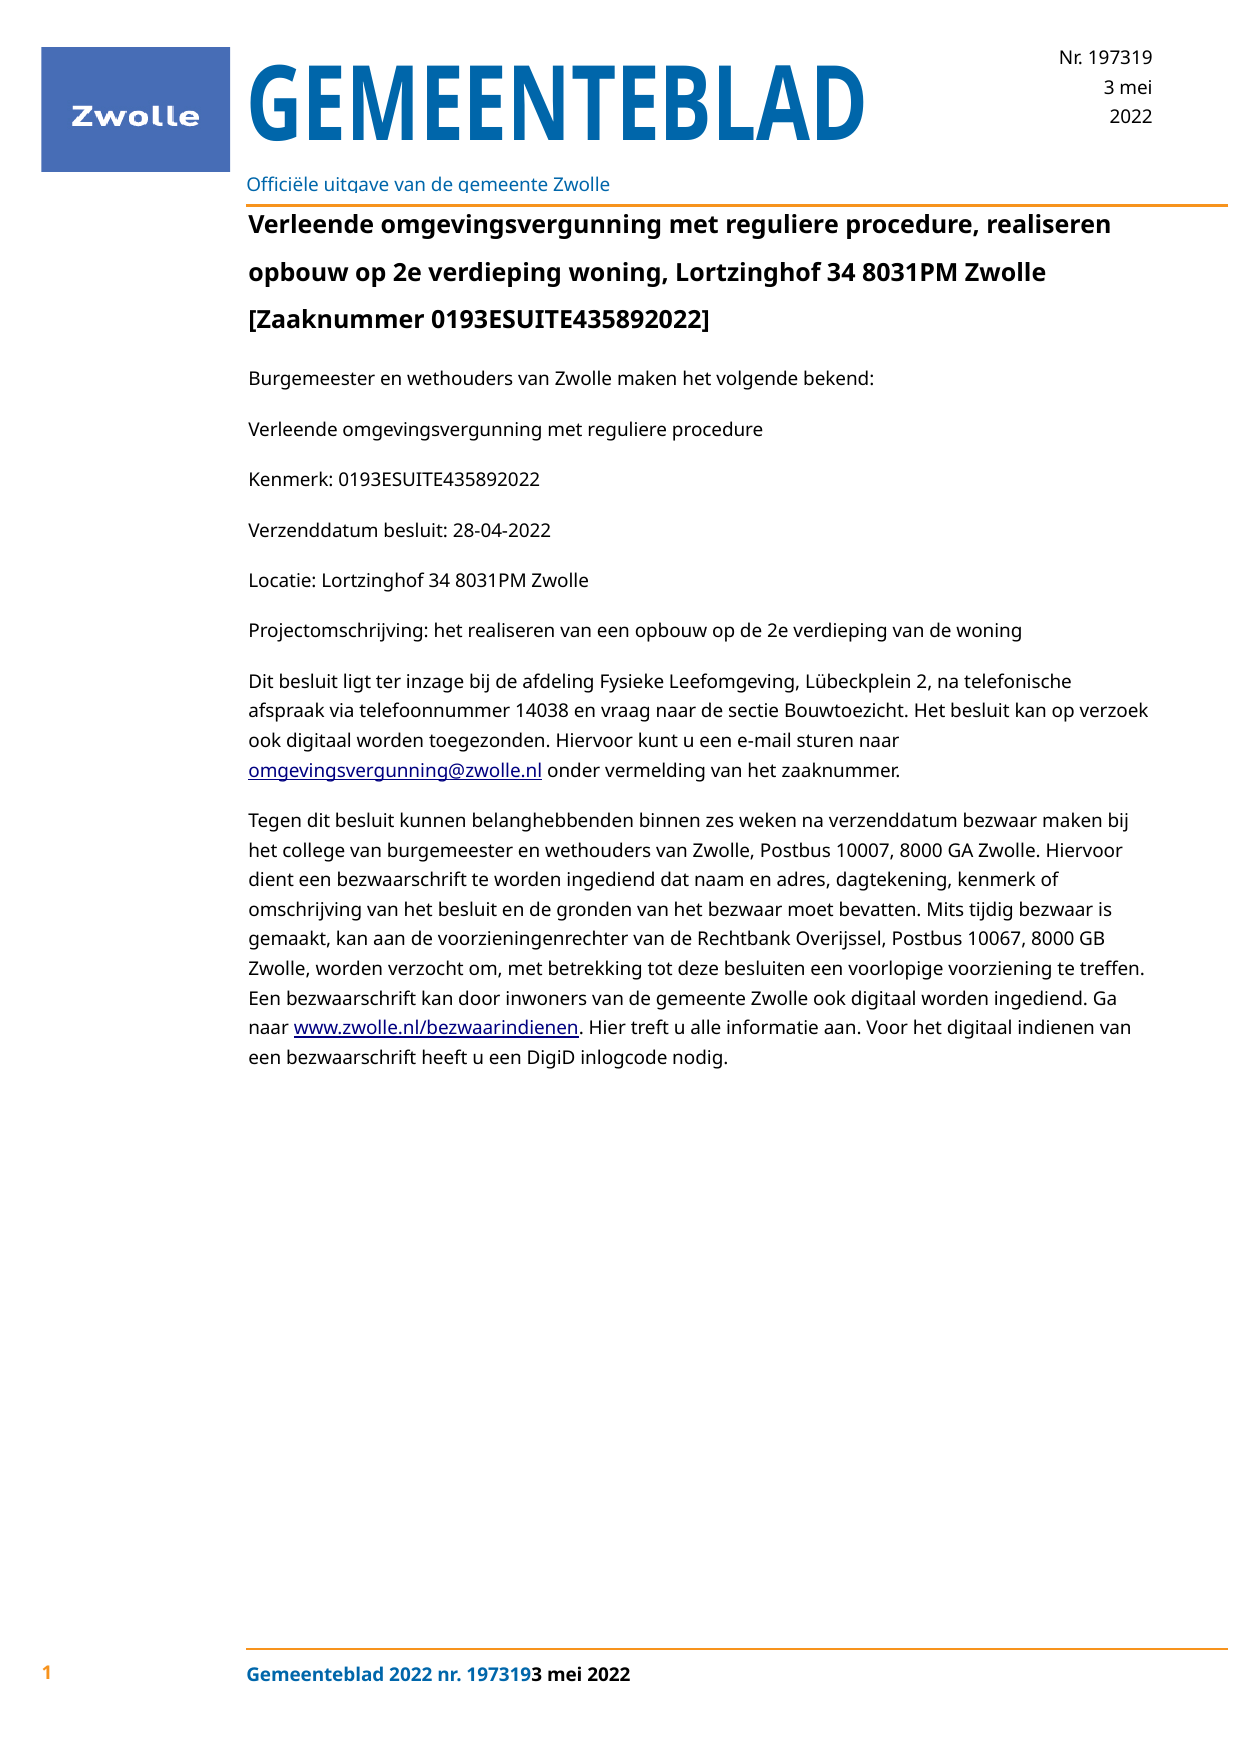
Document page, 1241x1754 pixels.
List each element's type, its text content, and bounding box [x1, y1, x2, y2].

text Verleende omgevingsvergunning met reguliere procedure [248, 416, 1152, 442]
text Locatie: Lortzinghof 34 8031PM Zwolle [248, 567, 1152, 593]
text Projectomschrijving: het realiseren van een opbouw op de 2e verdieping van de woning [248, 618, 1152, 643]
text Tegen dit besluit kunnen belanghebbenden binnen zes weken na verzenddatum bezwaar maken bij het college van burgemeester en wethouders van Zwolle, Postbus 10007, 8000 GA Zwolle. Hiervoor dient een bezwaarschrift te worden ingediend dat naam en adres, dagtekening, kenmerk of omschrijving van het besluit en de gronden van het bezwaar moet bevatten. Mits tijdig bezwaar is gemaakt, kan aan de voorzieningenrechter van de Rechtbank Overijssel, Postbus 10067, 8000 GB Zwolle, worden verzocht om, met betrekking tot deze besluiten een voorlopige voorziening te treffen. Een bezwaarschrift kan door inwoners van de gemeente Zwolle ook digitaal worden ingediend. Ga naar www.zwolle.nl/bezwaarindienen. Hier treft u alle informatie aan. Voor het digitaal indienen van een bezwaarschrift heeft u een DigiD inlogcode nodig. [248, 807, 1152, 1069]
text Verzenddatum besluit: 28-04-2022 [248, 517, 1152, 542]
text Kenmerk: 0193ESUITE435892022 [248, 466, 1152, 492]
text Dit besluit ligt ter inzage bij de afdeling Fysieke Leefomgeving, Lübeckplein 2, na telefonische afspraak via telefoonnummer 14038 en vraag naar de sectie Bouwtoezicht. Het besluit kan op verzoek ook digitaal worden toegezonden. Hiervoor kunt u een e-mail sturen naar omgevingsvergunning@zwolle.nl onder vermelding van het zaaknummer. [248, 668, 1152, 782]
text Burgemeester en wethouders van Zwolle maken het volgende bekend: [248, 366, 1152, 391]
picture [41, 47, 231, 172]
text Verleende omgevingsvergunning met reguliere procedure, realiseren opbouw op 2e verdieping woning, Lortzinghof 34 8031PM Zwolle [Zaaknummer 0193ESUITE435892022] [248, 207, 1152, 336]
